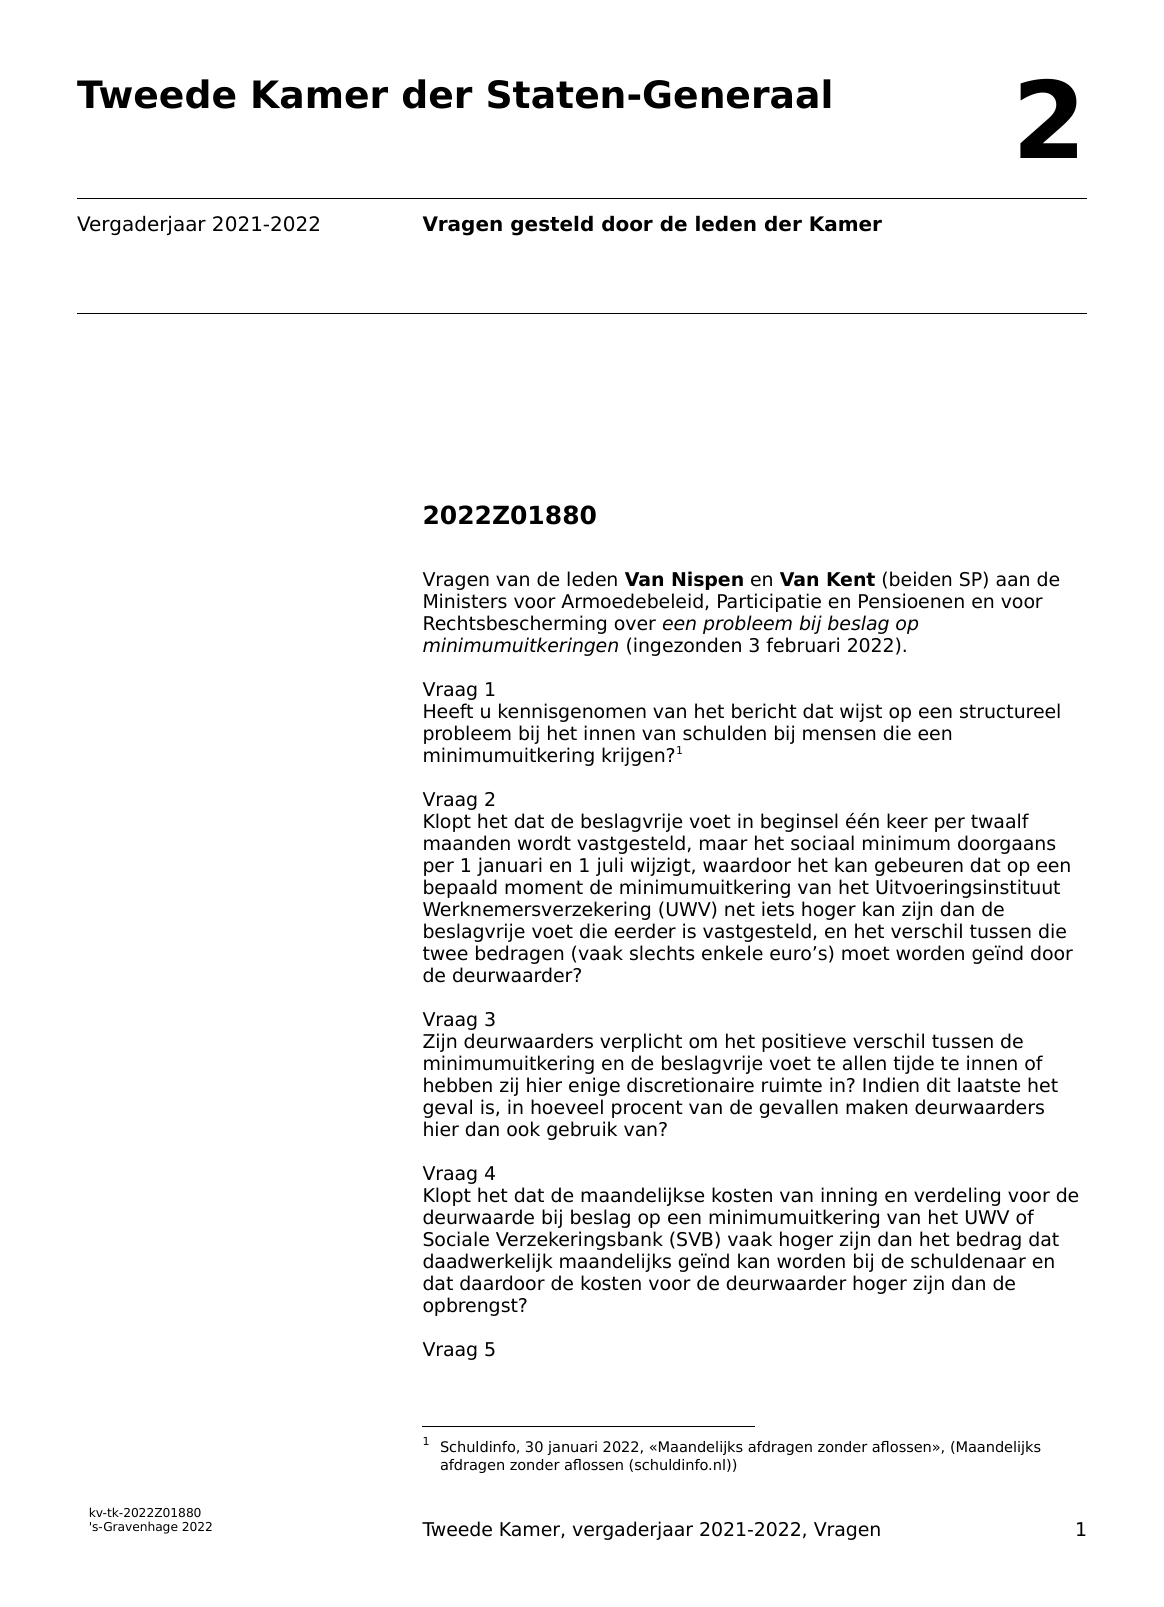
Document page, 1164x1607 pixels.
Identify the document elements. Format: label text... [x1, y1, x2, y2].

text 2022Z01880 [422, 501, 1087, 531]
text 's-Gravenhage 2022 [88, 1520, 323, 1534]
text Vraag 3 [422, 1009, 1087, 1031]
text Klopt het dat de beslagvrije voet in beginsel één keer per twaalf maanden wordt vastgesteld, maar het sociaal minimum doorgaans per 1 januari en 1 juli wijzigt, waardoor het kan gebeuren dat op een bepaald moment de minimumuitkering van het Uitvoeringsinstituut Werknemersverzekering (UWV) net iets hoger kan zijn dan de beslagvrije voet die eerder is vastgesteld, en het verschil tussen die twee bedragen (vaak slechts enkele euro’s) moet worden geïnd door de deurwaarder? [422, 811, 1087, 987]
table_header Tweede Kamer der Staten-Generaal [77, 59, 886, 198]
text Schuldinfo, 30 januari 2022, «Maandelijks afdragen zonder aflossen», (Maandelijks afdragen zonder aflossen (schuldinfo.nl)) [422, 1435, 1087, 1474]
table_header 2 [886, 59, 1087, 198]
table_cell Vergaderjaar 2021-2022 [77, 199, 422, 313]
text Vragen van de leden Van Nispen en Van Kent (beiden SP) aan de Ministers voor Armoedebeleid, Participatie en Pensioenen en voor Rechtsbescherming over een probleem bij beslag op minimumuitkeringen (ingezonden 3 februari 2022). [422, 569, 1087, 657]
text Heeft u kennisgenomen van het bericht dat wijst op een structureel probleem bij het innen van schulden bij mensen die een minimumuitkering krijgen? [422, 701, 1087, 767]
text Vraag 5 [422, 1339, 1087, 1361]
table_cell Vragen gesteld door de leden der Kamer [422, 199, 1087, 313]
text Vraag 4 [422, 1163, 1087, 1185]
text Klopt het dat de maandelijkse kosten van inning en verdeling voor de deurwaarde bij beslag op een minimumuitkering van het UWV of Sociale Verzekeringsbank (SVB) vaak hoger zijn dan het bedrag dat daadwerkelijk maandelijks geïnd kan worden bij de schuldenaar en dat daardoor de kosten voor de deurwaarder hoger zijn dan de opbrengst? [422, 1185, 1087, 1317]
text Vraag 2 [422, 789, 1087, 811]
text Zijn deurwaarders verplicht om het positieve verschil tussen de minimumuitkering en de beslagvrije voet te allen tijde te innen of hebben zij hier enige discretionaire ruimte in? Indien dit laatste het geval is, in hoeveel procent van de gevallen maken deurwaarders hier dan ook gebruik van? [422, 1031, 1087, 1141]
text Vraag 1 [422, 679, 1087, 701]
text kv-tk-2022Z01880 [88, 1506, 323, 1520]
